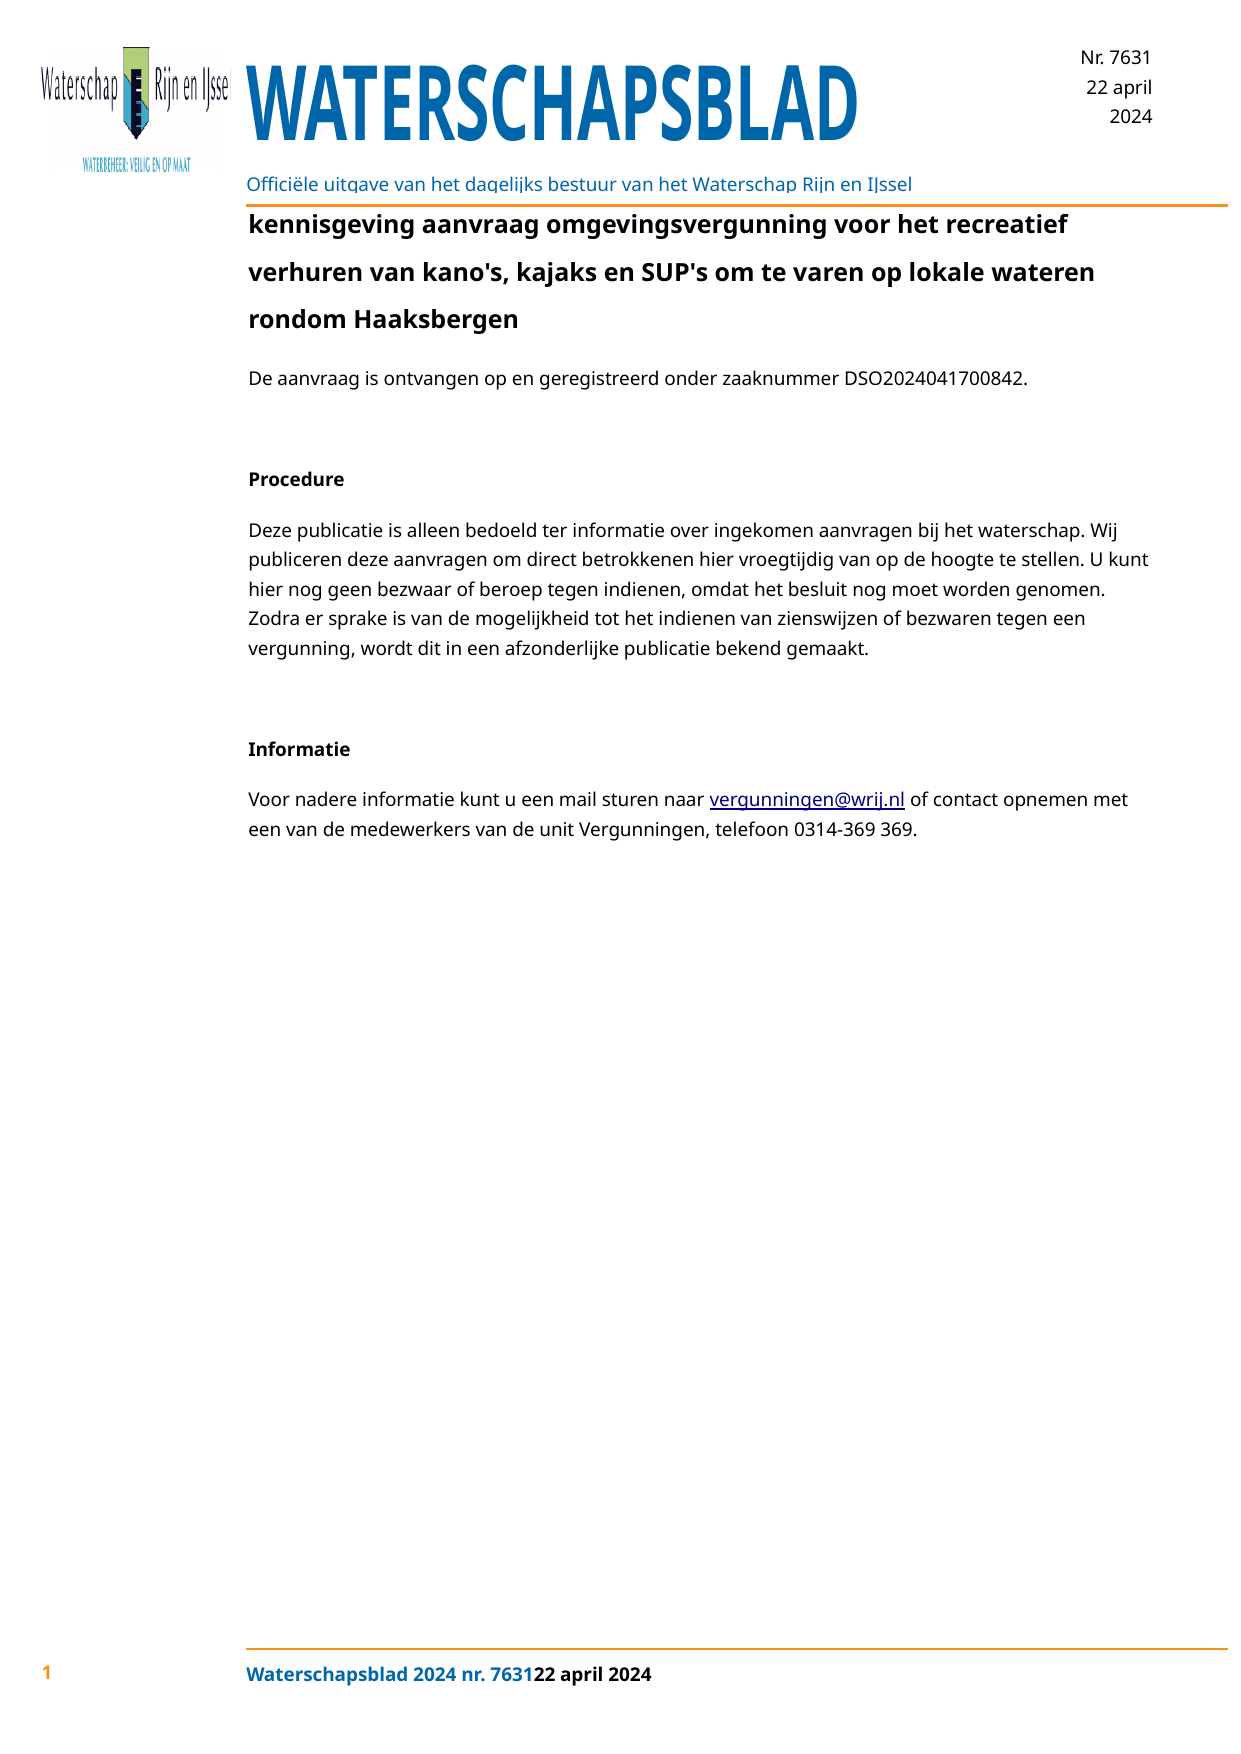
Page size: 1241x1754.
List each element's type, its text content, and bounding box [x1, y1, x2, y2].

text kennisgeving aanvraag omgevingsvergunning voor het recreatief verhuren van kano's, kajaks en SUP's om te varen op lokale wateren rondom Haaksbergen [248, 207, 1152, 336]
text Informatie [248, 736, 1152, 762]
text De aanvraag is ontvangen op en geregistreerd onder zaaknummer DSO2024041700842. [248, 366, 1152, 391]
text Voor nadere informatie kunt u een mail sturen naar vergunningen@wrij.nl of contact opnemen met een van de medewerkers van de unit Vergunningen, telefoon 0314-369 369. [248, 786, 1152, 842]
text Procedure [248, 466, 1152, 492]
text Deze publicatie is alleen bedoeld ter informatie over ingekomen aanvragen bij het waterschap. Wij publiceren deze aanvragen om direct betrokkenen hier vroegtijdig van op de hoogte te stellen. U kunt hier nog geen bezwaar of beroep tegen indienen, omdat het besluit nog moet worden genomen. Zodra er sprake is van de mogelijkheid tot het indienen van zienswijzen of bezwaren tegen een vergunning, wordt dit in een afzonderlijke publicatie bekend gemaakt. [248, 517, 1152, 661]
picture [41, 47, 231, 172]
